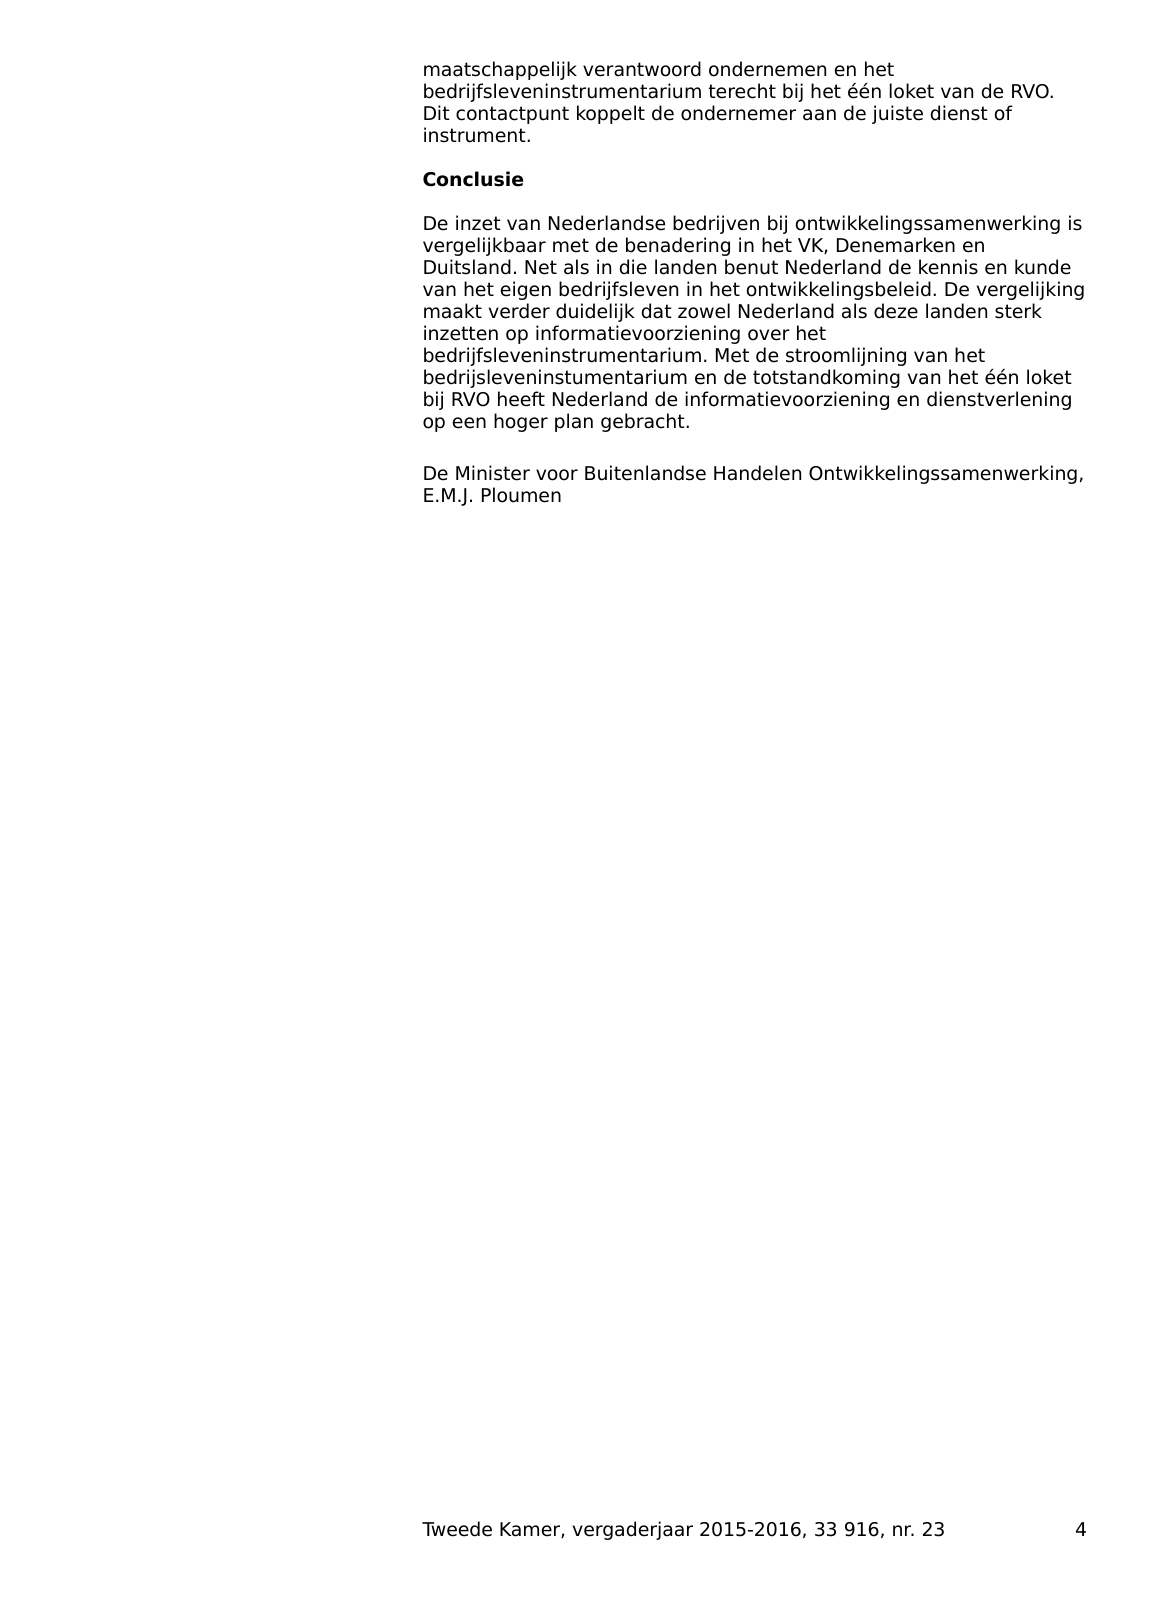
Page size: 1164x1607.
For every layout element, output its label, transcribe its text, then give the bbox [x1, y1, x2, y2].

text De inzet van Nederlandse bedrijven bij ontwikkelingssamenwerking is vergelijkbaar met de benadering in het VK, Denemarken en Duitsland. Net als in die landen benut Nederland de kennis en kunde van het eigen bedrijfsleven in het ontwikkelingsbeleid. De vergelijking maakt verder duidelijk dat zowel Nederland als deze landen sterk inzetten op informatievoorziening over het bedrijfsleveninstrumentarium. Met de stroomlijning van het bedrijsleveninstumentarium en de totstandkoming van het één loket bij RVO heeft Nederland de informatievoorziening en dienstverlening op een hoger plan gebracht. [422, 213, 1087, 433]
text De Minister voor Buitenlandse Handelen Ontwikkelingssamenwerking, E.M.J. Ploumen [422, 463, 1087, 507]
text maatschappelijk verantwoord ondernemen en het bedrijfsleveninstrumentarium terecht bij het één loket van de RVO. Dit contactpunt koppelt de ondernemer aan de juiste dienst of instrument. [422, 59, 1087, 147]
subtitle Conclusie [422, 169, 1087, 191]
